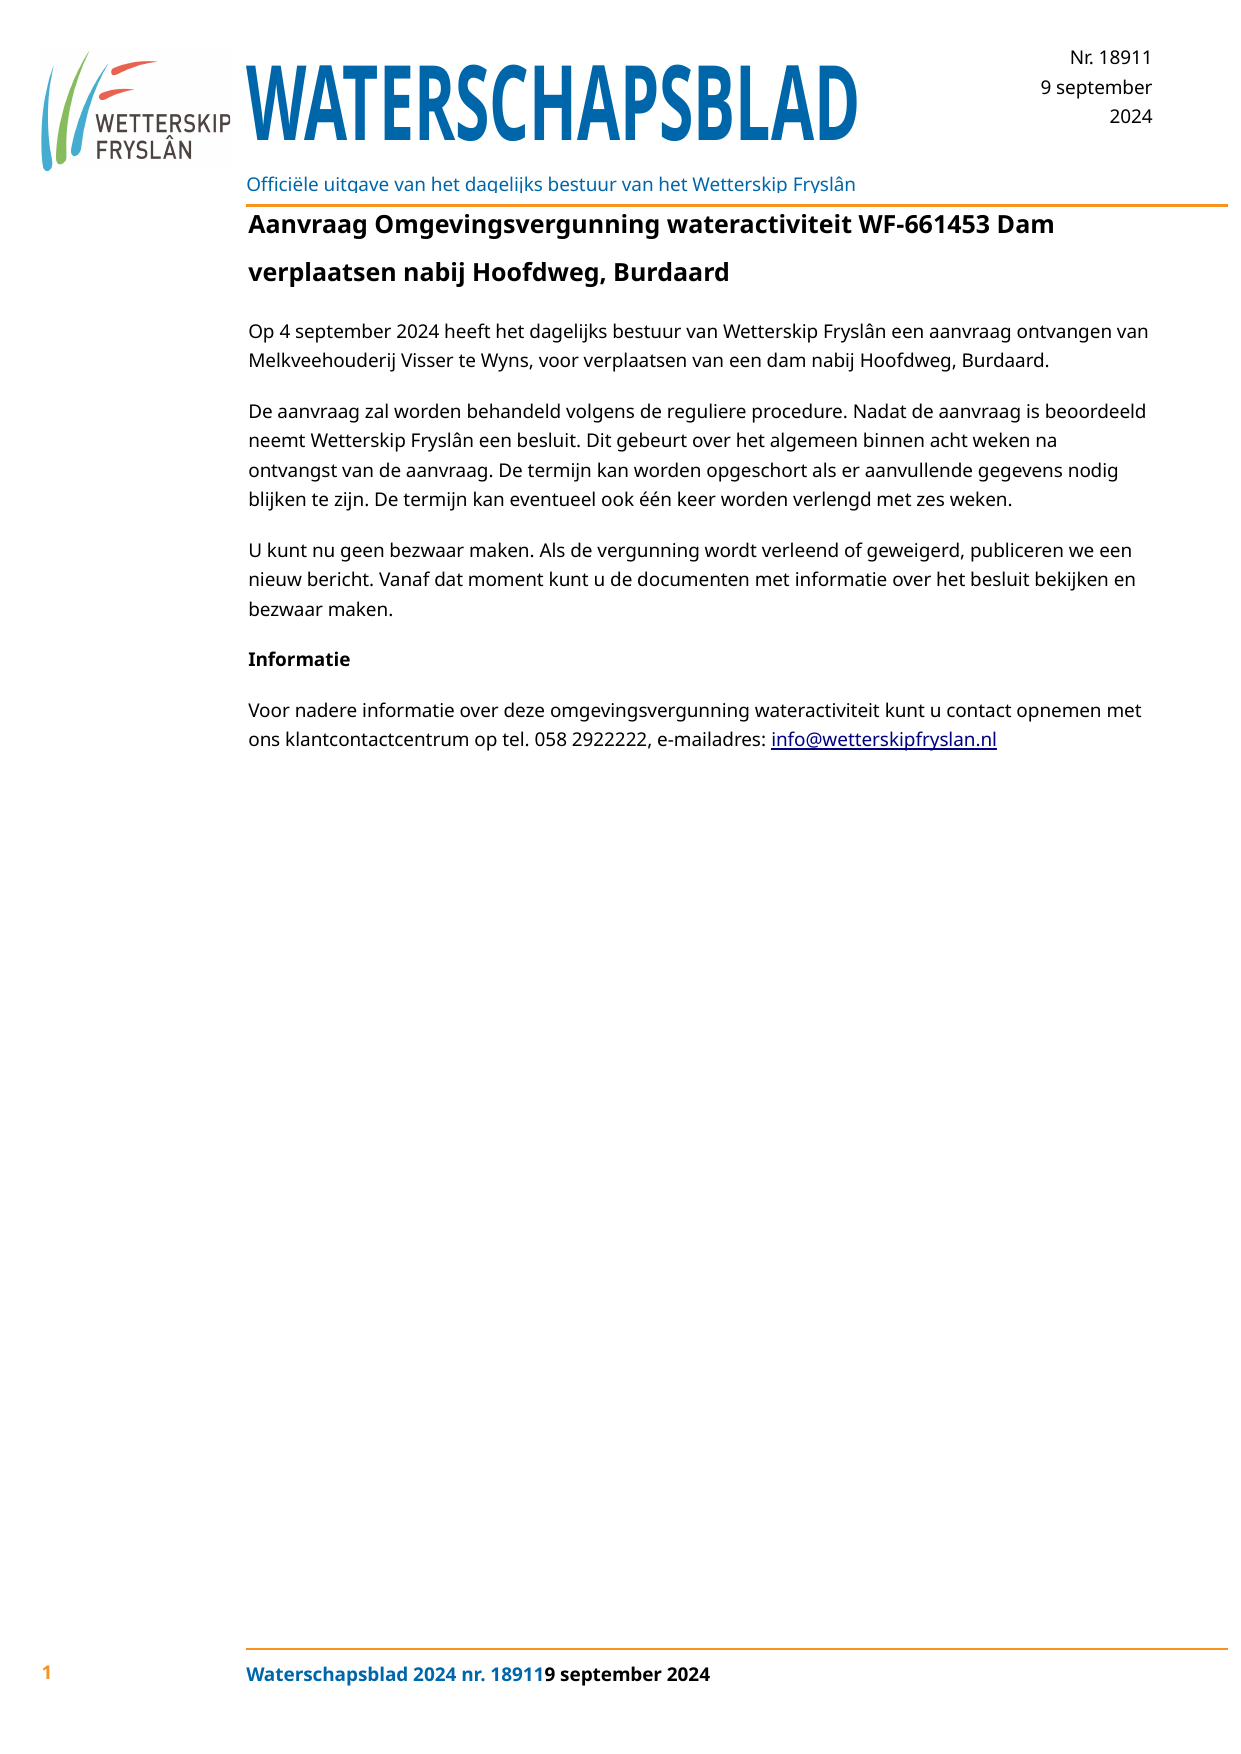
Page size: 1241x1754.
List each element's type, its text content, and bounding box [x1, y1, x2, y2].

text Aanvraag Omgevingsvergunning wateractiviteit WF-661453 Dam verplaatsen nabij Hoofdweg, Burdaard [248, 207, 1152, 288]
text Informatie [248, 647, 1152, 672]
text De aanvraag zal worden behandeld volgens de reguliere procedure. Nadat de aanvraag is beoordeeld neemt Wetterskip Fryslân een besluit. Dit gebeurt over het algemeen binnen acht weken na ontvangst van de aanvraag. De termijn kan worden opgeschort als er aanvullende gegevens nodig blijken te zijn. De termijn kan eventueel ook één keer worden verlengd met zes weken. [248, 398, 1152, 512]
text Voor nadere informatie over deze omgevingsvergunning wateractiviteit kunt u contact opnemen met ons klantcontactcentrum op tel. 058 2922222, e-mailadres: info@wetterskipfryslan.nl [248, 697, 1152, 752]
text U kunt nu geen bezwaar maken. Als de vergunning wordt verleend of geweigerd, publiceren we een nieuw bericht. Vanaf dat moment kunt u de documenten met informatie over het besluit bekijken en bezwaar maken. [248, 537, 1152, 622]
text Op 4 september 2024 heeft het dagelijks bestuur van Wetterskip Fryslân een aanvraag ontvangen van Melkveehouderij Visser te Wyns, voor verplaatsen van een dam nabij Hoofdweg, Burdaard. [248, 318, 1152, 373]
picture [41, 47, 231, 172]
